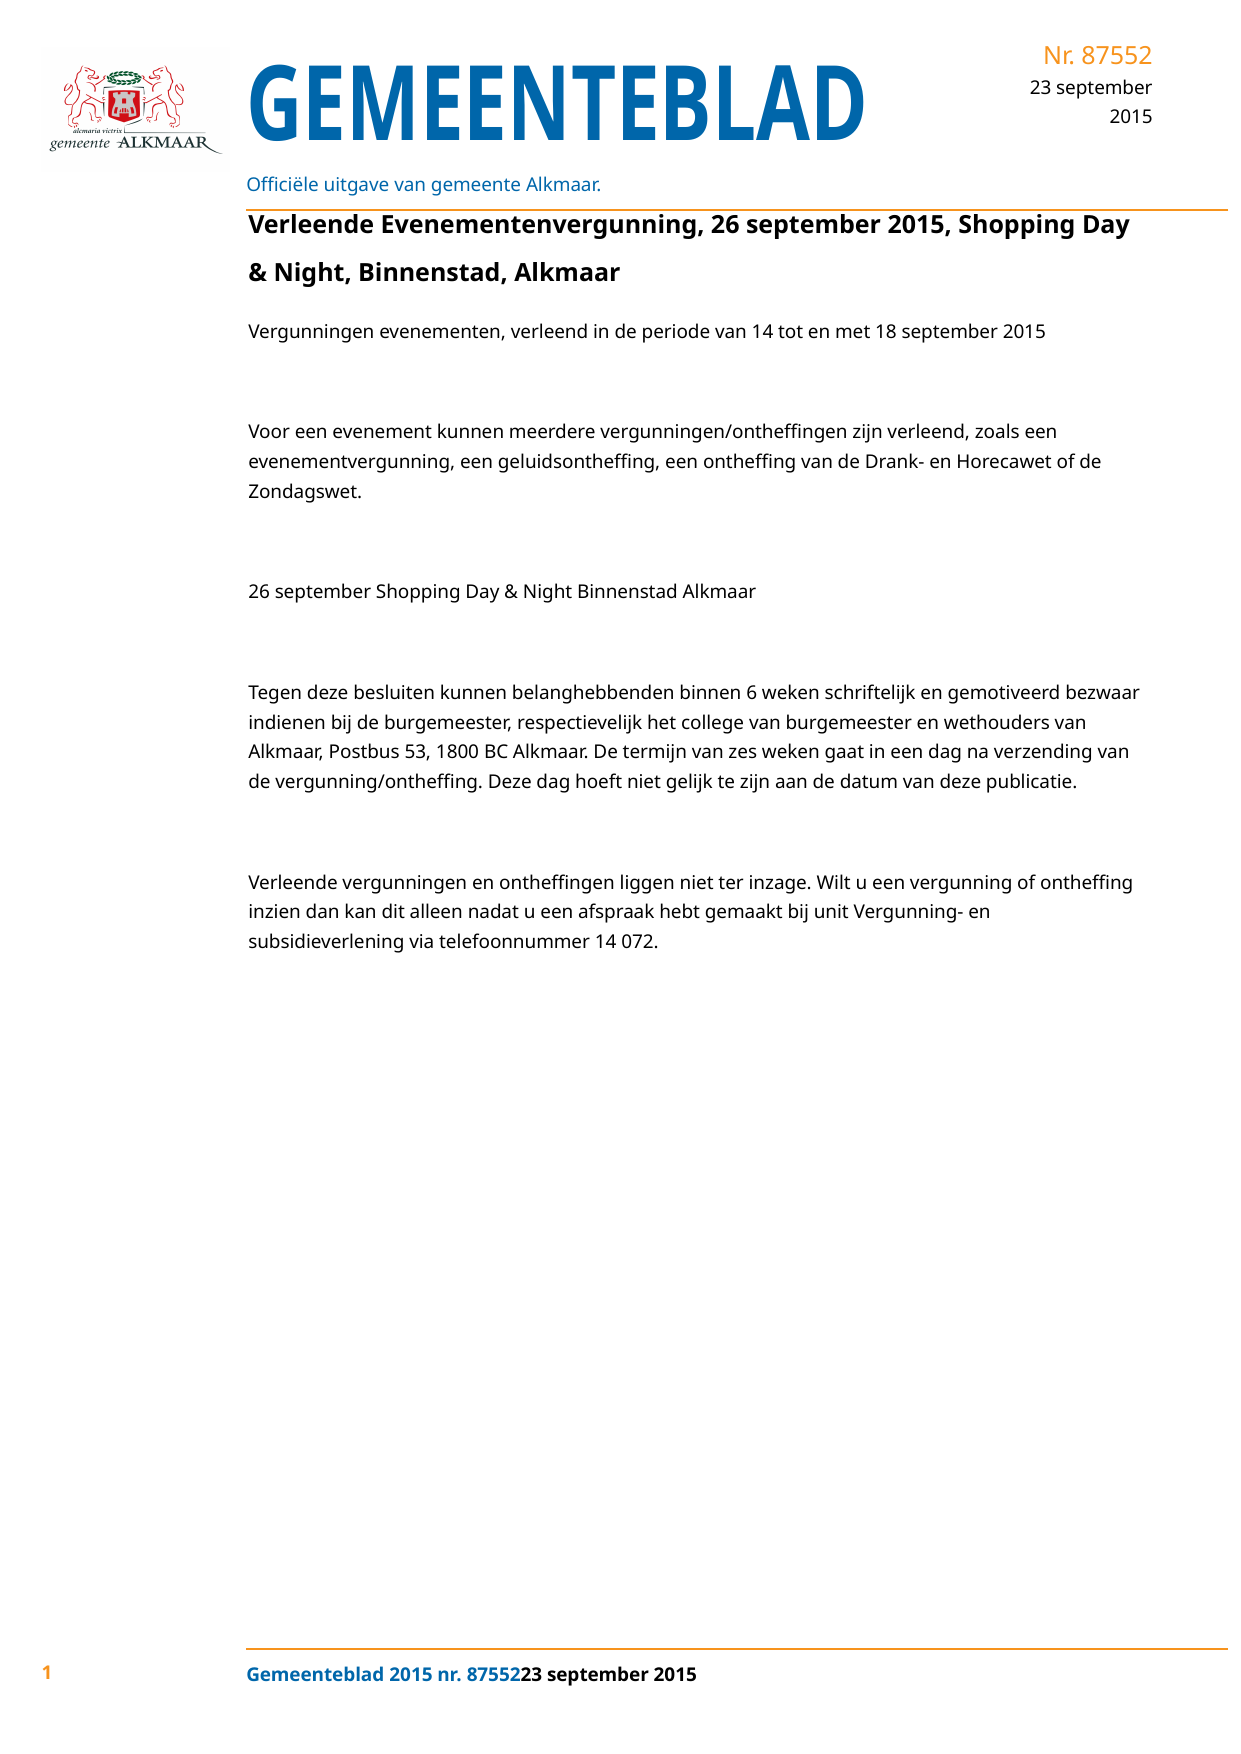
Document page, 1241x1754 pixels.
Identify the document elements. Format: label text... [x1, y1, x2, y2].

picture [41, 47, 231, 172]
text Verleende vergunningen en ontheffingen liggen niet ter inzage. Wilt u een vergunning of ontheffing inzien dan kan dit alleen nadat u een afspraak hebt gemaakt bij unit Vergunning- en subsidieverlening via telefoonnummer 14 072. [248, 869, 1152, 954]
text Vergunningen evenementen, verleend in de periode van 14 tot en met 18 september 2015 [248, 318, 1152, 344]
text Voor een evenement kunnen meerdere vergunningen/ontheffingen zijn verleend, zoals een evenementvergunning, een geluidsontheffing, een ontheffing van de Drank- en Horecawet of de Zondagswet. [248, 419, 1152, 504]
text Tegen deze besluiten kunnen belanghebbenden binnen 6 weken schriftelijk en gemotiveerd bezwaar indienen bij de burgemeester, respectievelijk het college van burgemeester en wethouders van Alkmaar, Postbus 53, 1800 BC Alkmaar. De termijn van zes weken gaat in een dag na verzending van de vergunning/ontheffing. Deze dag hoeft niet gelijk te zijn aan de datum van deze publicatie. [248, 679, 1152, 794]
text Verleende Evenementenvergunning, 26 september 2015, Shopping Day & Night, Binnenstad, Alkmaar [248, 211, 1152, 288]
text 26 september Shopping Day & Night Binnenstad Alkmaar [248, 579, 1152, 604]
